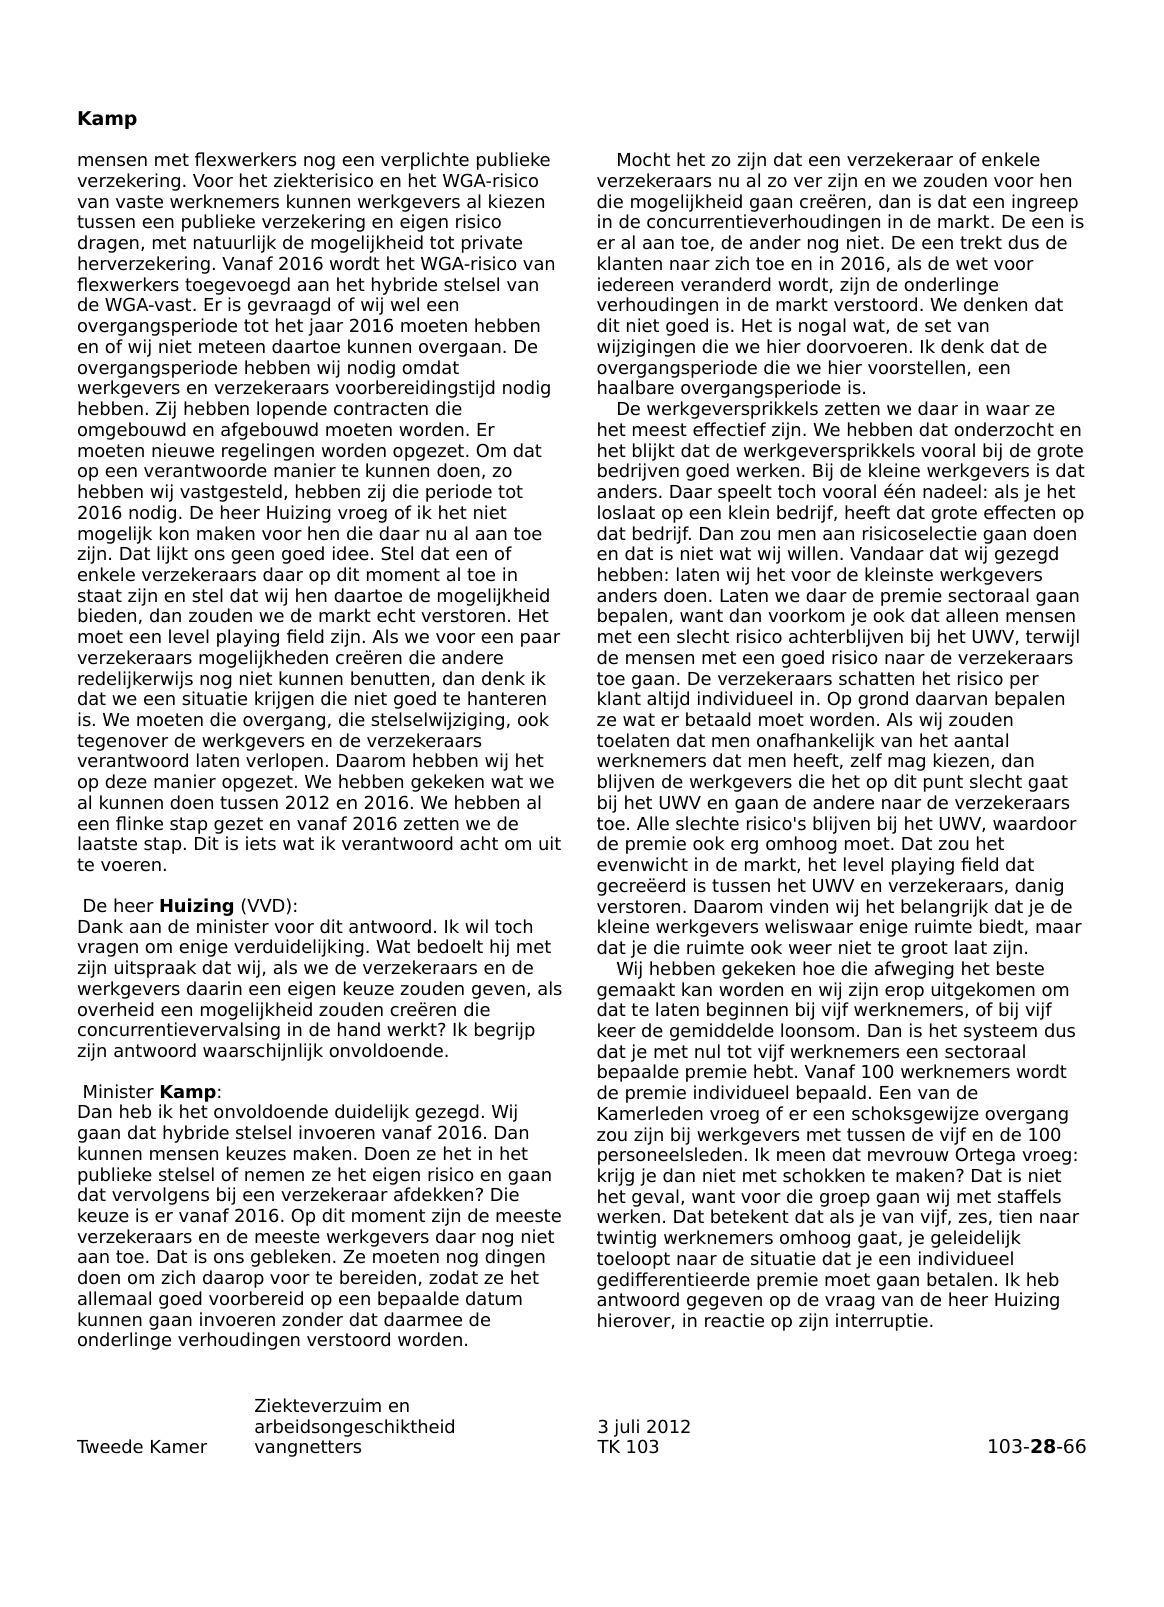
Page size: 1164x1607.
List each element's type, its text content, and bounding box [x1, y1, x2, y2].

text Dank aan de minister voor dit antwoord. Ik wil toch vragen om enige verduidelijking. Wat bedoelt hij met zijn uitspraak dat wij, als we de verzekeraars en de werkgevers daarin een eigen keuze zouden geven, als overheid een mogelijkheid zouden creëren die concurrentievervalsing in de hand werkt? Ik begrijp zijn antwoord waarschijnlijk onvoldoende. [77, 916, 567, 1062]
text Wij hebben gekeken hoe die afweging het beste gemaakt kan worden en wij zijn erop uitgekomen om dat te laten beginnen bij vijf werknemers, of bij vijf keer de gemiddelde loonsom. Dan is het systeem dus dat je met nul tot vijf werknemers een sectoraal bepaalde premie hebt. Vanaf 100 werknemers wordt de premie individueel bepaald. Een van de Kamerleden vroeg of er een schoksgewijze overgang zou zijn bij werkgevers met tussen de vijf en de 100 personeelsleden. Ik meen dat mevrouw Ortega vroeg: krijg je dan niet met schokken te maken? Dat is niet het geval, want voor die groep gaan wij met staffels werken. Dat betekent dat als je van vijf, zes, tien naar twintig werknemers omhoog gaat, je geleidelijk toeloopt naar de situatie dat je een individueel gedifferentieerde premie moet gaan betalen. Ik heb antwoord gegeven op de vraag van de heer Huizing hierover, in reactie op zijn interruptie. [596, 959, 1087, 1332]
text Dan heb ik het onvoldoende duidelijk gezegd. Wij gaan dat hybride stelsel invoeren vanaf 2016. Dan kunnen mensen keuzes maken. Doen ze het in het publieke stelsel of nemen ze het eigen risico en gaan dat vervolgens bij een verzekeraar afdekken? Die keuze is er vanaf 2016. Op dit moment zijn de meeste verzekeraars en de meeste werkgevers daar nog niet aan toe. Dat is ons gebleken. Ze moeten nog dingen doen om zich daarop voor te bereiden, zodat ze het allemaal goed voorbereid op een bepaalde datum kunnen gaan invoeren zonder dat daarmee de onderlinge verhoudingen verstoord worden. [77, 1102, 567, 1351]
text mensen met flexwerkers nog een verplichte publieke verzekering. Voor het ziekterisico en het WGA-risico van vaste werknemers kunnen werkgevers al kiezen tussen een publieke verzekering en eigen risico dragen, met natuurlijk de mogelijkheid tot private herverzekering. Vanaf 2016 wordt het WGA-risico van flexwerkers toegevoegd aan het hybride stelsel van de WGA-vast. Er is gevraagd of wij wel een overgangsperiode tot het jaar 2016 moeten hebben en of wij niet meteen daartoe kunnen overgaan. De overgangsperiode hebben wij nodig omdat werkgevers en verzekeraars voorbereidingstijd nodig hebben. Zij hebben lopende contracten die omgebouwd en afgebouwd moeten worden. Er moeten nieuwe regelingen worden opgezet. Om dat op een verantwoorde manier te kunnen doen, zo hebben wij vastgesteld, hebben zij die periode tot 2016 nodig. De heer Huizing vroeg of ik het niet mogelijk kon maken voor hen die daar nu al aan toe zijn. Dat lijkt ons geen goed idee. Stel dat een of enkele verzekeraars daar op dit moment al toe in staat zijn en stel dat wij hen daartoe de mogelijkheid bieden, dan zouden we de markt echt verstoren. Het moet een level playing field zijn. Als we voor een paar verzekeraars mogelijkheden creëren die andere redelijkerwijs nog niet kunnen benutten, dan denk ik dat we een situatie krijgen die niet goed te hanteren is. We moeten die overgang, die stelselwijziging, ook tegenover de werkgevers en de verzekeraars verantwoord laten verlopen. Daarom hebben wij het op deze manier opgezet. We hebben gekeken wat we al kunnen doen tussen 2012 en 2016. We hebben al een flinke stap gezet en vanaf 2016 zetten we de laatste stap. Dit is iets wat ik verantwoord acht om uit te voeren. [77, 150, 567, 876]
text De werkgeversprikkels zetten we daar in waar ze het meest effectief zijn. We hebben dat onderzocht en het blijkt dat de werkgeversprikkels vooral bij de grote bedrijven goed werken. Bij de kleine werkgevers is dat anders. Daar speelt toch vooral één nadeel: als je het loslaat op een klein bedrijf, heeft dat grote effecten op dat bedrijf. Dan zou men aan risicoselectie gaan doen en dat is niet wat wij willen. Vandaar dat wij gezegd hebben: laten wij het voor de kleinste werkgevers anders doen. Laten we daar de premie sectoraal gaan bepalen, want dan voorkom je ook dat alleen mensen met een slecht risico achterblijven bij het UWV, terwijl de mensen met een goed risico naar de verzekeraars toe gaan. De verzekeraars schatten het risico per klant altijd individueel in. Op grond daarvan bepalen ze wat er betaald moet worden. Als wij zouden toelaten dat men onafhankelijk van het aantal werknemers dat men heeft, zelf mag kiezen, dan blijven de werkgevers die het op dit punt slecht gaat bij het UWV en gaan de andere naar de verzekeraars toe. Alle slechte risico's blijven bij het UWV, waardoor de premie ook erg omhoog moet. Dat zou het evenwicht in de markt, het level playing field dat gecreëerd is tussen het UWV en verzekeraars, danig verstoren. Daarom vinden wij het belangrijk dat je de kleine werkgevers weliswaar enige ruimte biedt, maar dat je die ruimte ook weer niet te groot laat zijn. [596, 399, 1087, 959]
text Minister Kamp: [77, 1082, 567, 1102]
text De heer Huizing (VVD): [77, 896, 567, 916]
text Mocht het zo zijn dat een verzekeraar of enkele verzekeraars nu al zo ver zijn en we zouden voor hen die mogelijkheid gaan creëren, dan is dat een ingreep in de concurrentieverhoudingen in de markt. De een is er al aan toe, de ander nog niet. De een trekt dus de klanten naar zich toe en in 2016, als de wet voor iedereen veranderd wordt, zijn de onderlinge verhoudingen in de markt verstoord. We denken dat dit niet goed is. Het is nogal wat, de set van wijzigingen die we hier doorvoeren. Ik denk dat de overgangsperiode die we hier voorstellen, een haalbare overgangsperiode is. [596, 150, 1087, 399]
